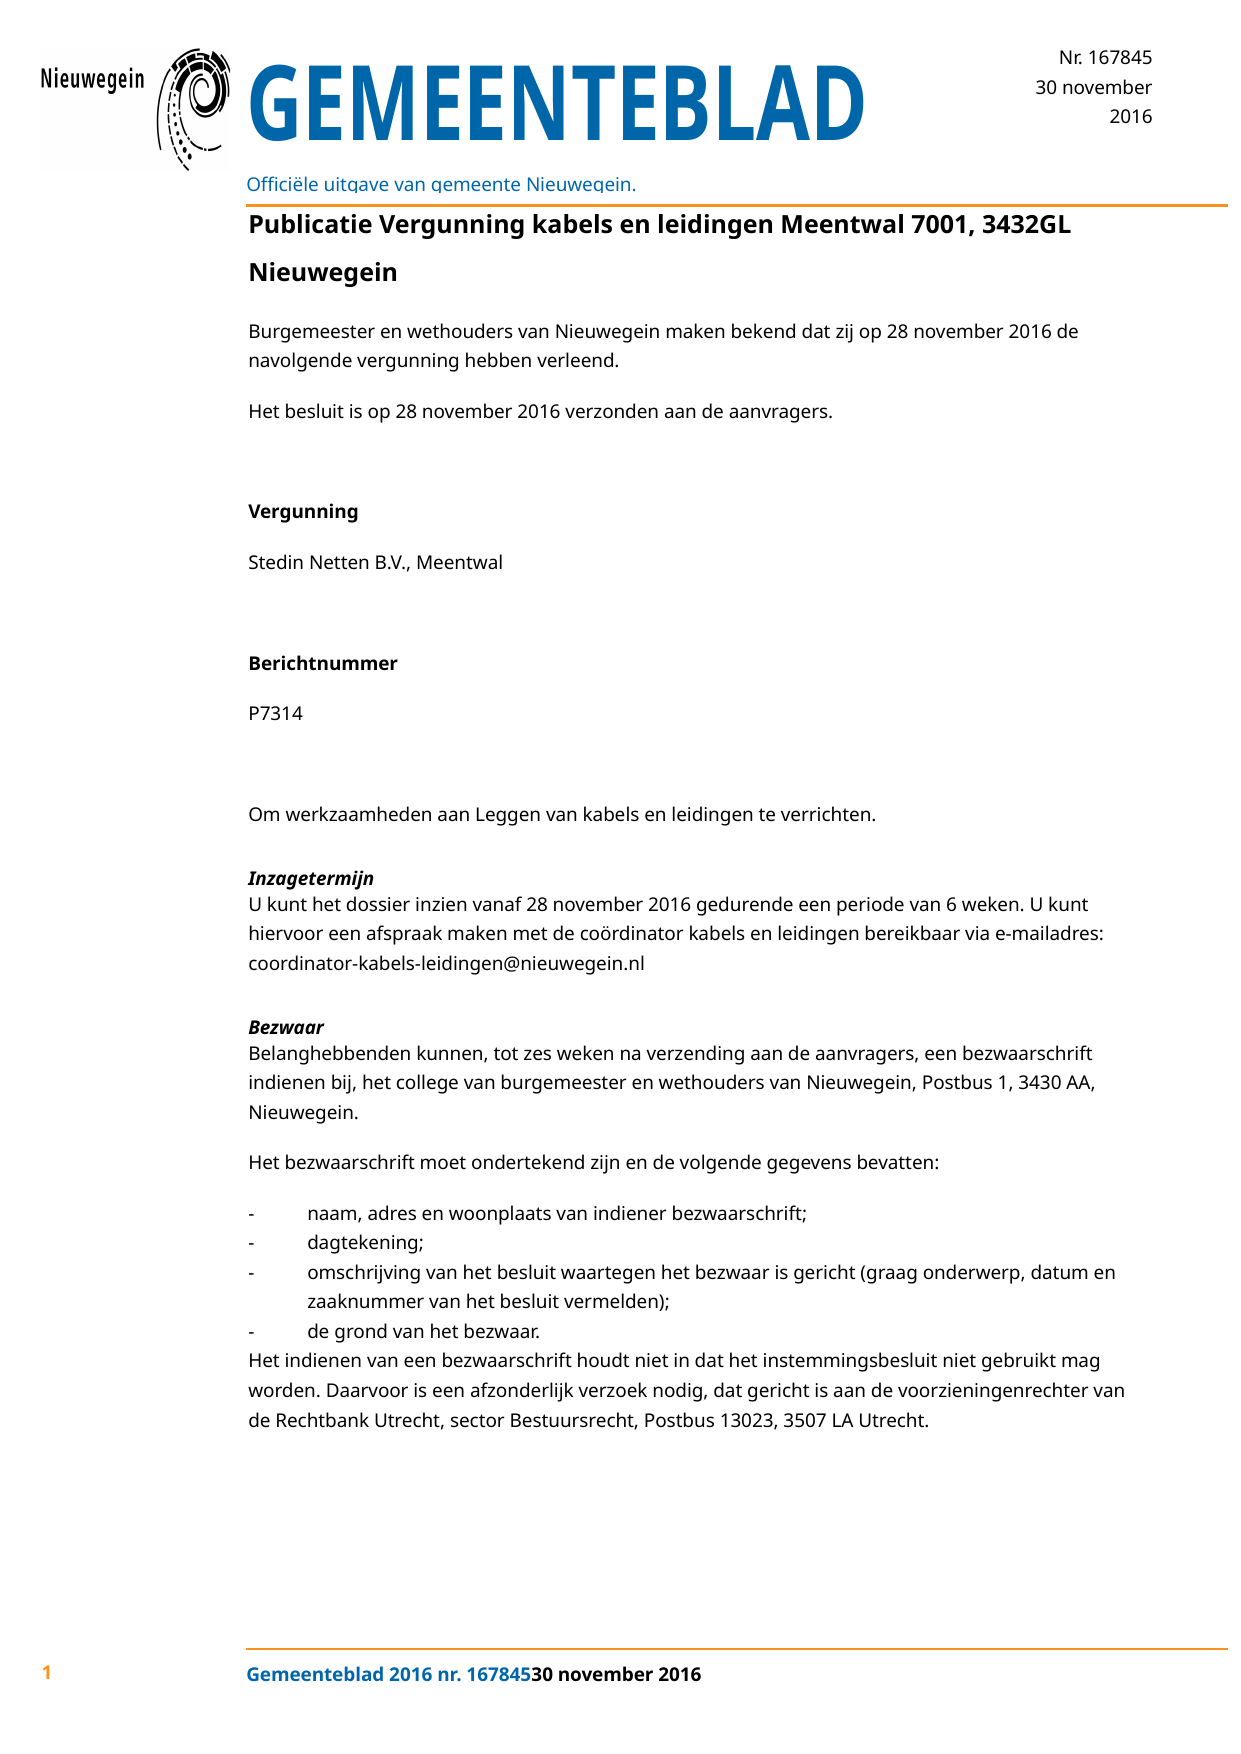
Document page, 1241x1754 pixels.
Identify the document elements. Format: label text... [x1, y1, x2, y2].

text Publicatie Vergunning kabels en leidingen Meentwal 7001, 3432GL Nieuwegein [248, 207, 1152, 288]
text Belanghebbenden kunnen, tot zes weken na verzending aan de aanvragers, een bezwaarschrift indienen bij, het college van burgemeester en wethouders van Nieuwegein, Postbus 1, 3430 AA, Nieuwegein. [248, 1040, 1152, 1125]
text P7314 [248, 700, 1152, 726]
list omschrijving van het besluit waartegen het bezwaar is gericht (graag onderwerp, datum en zaaknummer van het besluit vermelden); [248, 1259, 1152, 1314]
text Om werkzaamheden aan Leggen van kabels en leidingen te verrichten. [248, 801, 1152, 827]
text Het indienen van een bezwaarschrift houdt niet in dat het instemmingsbesluit niet gebruikt mag worden. Daarvoor is een afzonderlijk verzoek nodig, dat gericht is aan de voorzieningenrechter van de Rechtbank Utrecht, sector Bestuursrecht, Postbus 13023, 3507 LA Utrecht. [248, 1348, 1152, 1433]
text Stedin Netten B.V., Meentwal [248, 549, 1152, 575]
text Het besluit is op 28 november 2016 verzonden aan de aanvragers. [248, 398, 1152, 424]
text Het bezwaarschrift moet ondertekend zijn en de volgende gegevens bevatten: [248, 1149, 1152, 1175]
picture [41, 47, 231, 172]
text Inzagetermijn [248, 865, 1152, 891]
list naam, adres en woonplaats van indiener bezwaarschrift; [248, 1200, 1152, 1226]
text Vergunning [248, 499, 1152, 524]
text Burgemeester en wethouders van Nieuwegein maken bekend dat zij op 28 november 2016 de navolgende vergunning hebben verleend. [248, 318, 1152, 373]
list de grond van het bezwaar. [248, 1318, 1152, 1344]
text Bezwaar [248, 1014, 1152, 1040]
text U kunt het dossier inzien vanaf 28 november 2016 gedurende een periode van 6 weken. U kunt hiervoor een afspraak maken met de coördinator kabels en leidingen bereikbaar via e-mailadres: coordinator-kabels-leidingen@nieuwegein.nl [248, 891, 1152, 976]
text Berichtnummer [248, 650, 1152, 676]
list dagtekening; [248, 1229, 1152, 1255]
